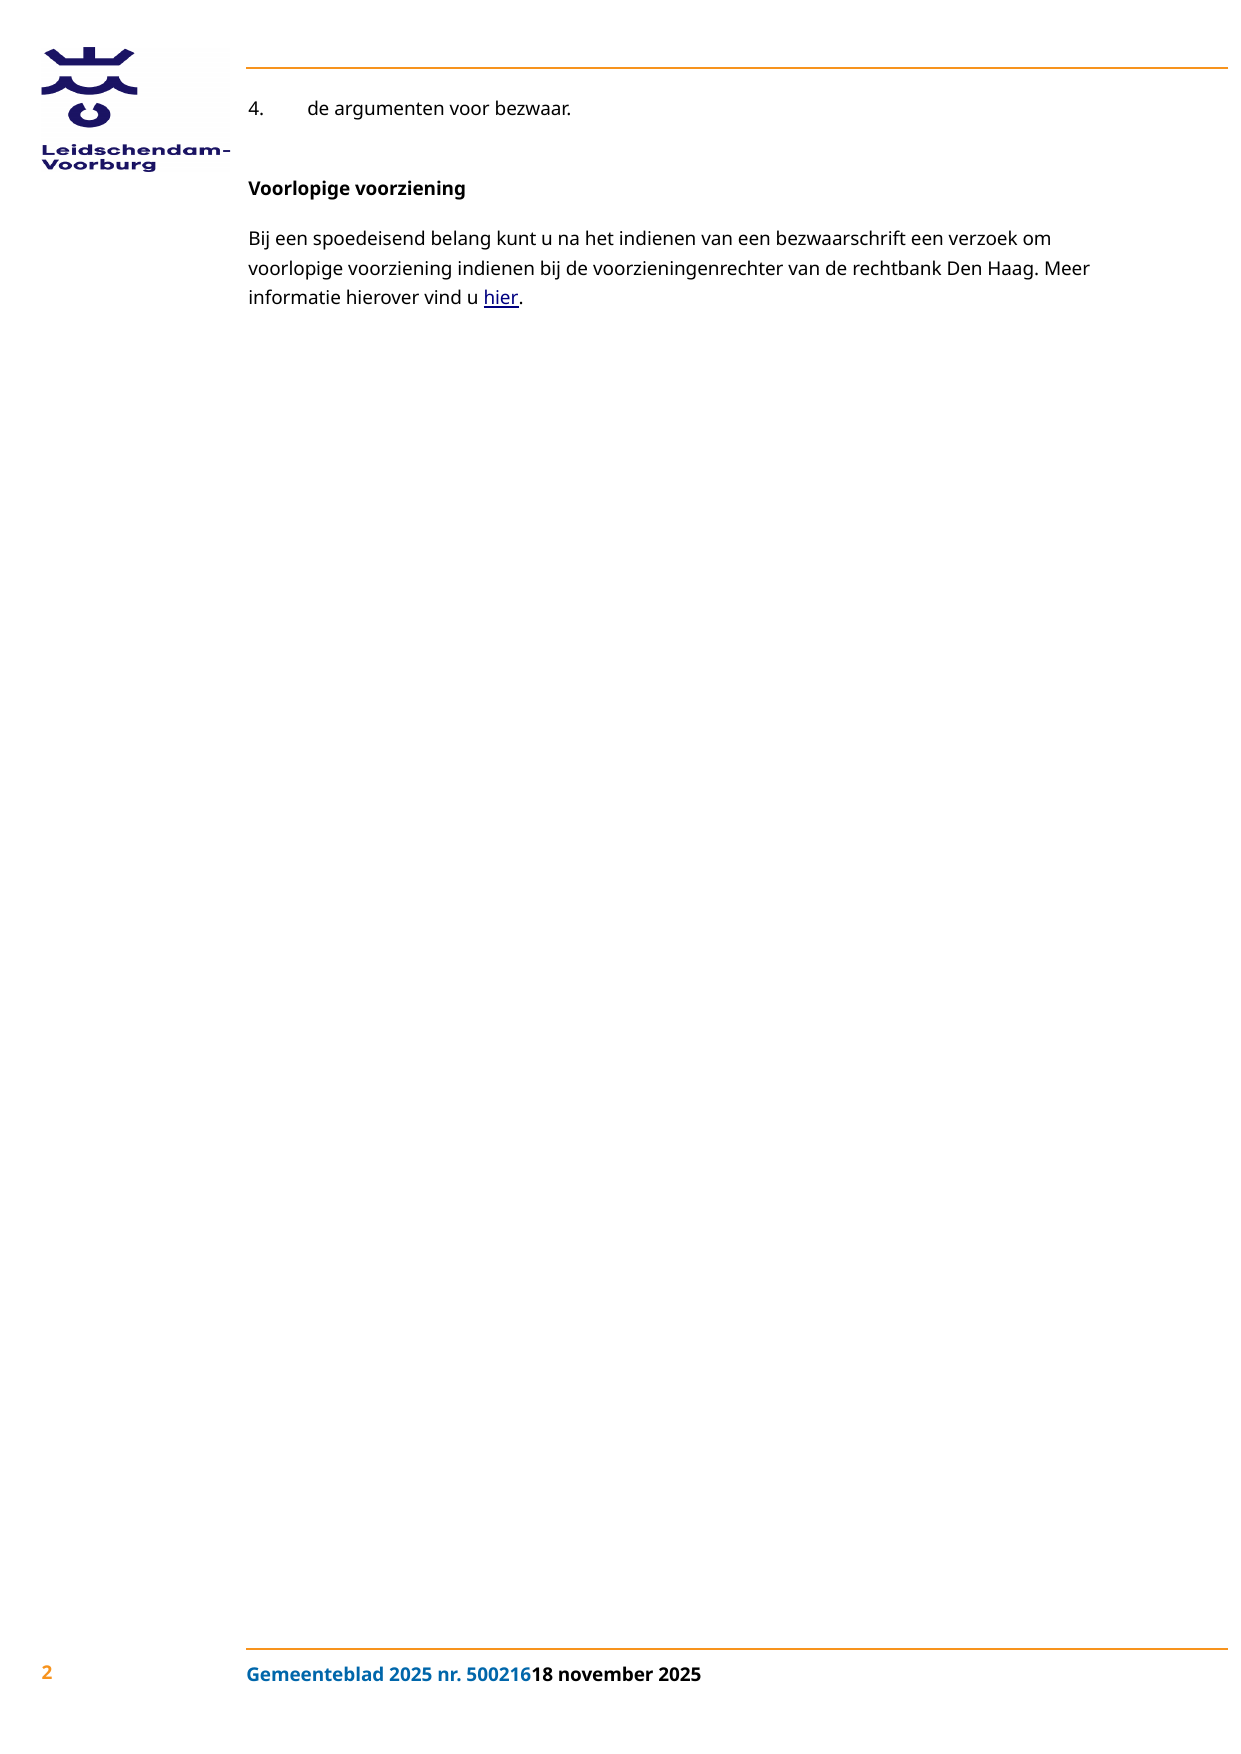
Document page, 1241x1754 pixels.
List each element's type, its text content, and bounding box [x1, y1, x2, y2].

list de argumenten voor bezwaar. [248, 95, 1152, 121]
picture [41, 47, 231, 172]
text Voorlopige voorziening [248, 175, 1152, 201]
text Bij een spoedeisend belang kunt u na het indienen van een bezwaarschrift een verzoek om voorlopige voorziening indienen bij de voorzieningenrechter van de rechtbank Den Haag. Meer informatie hierover vind u hier. [248, 225, 1152, 310]
